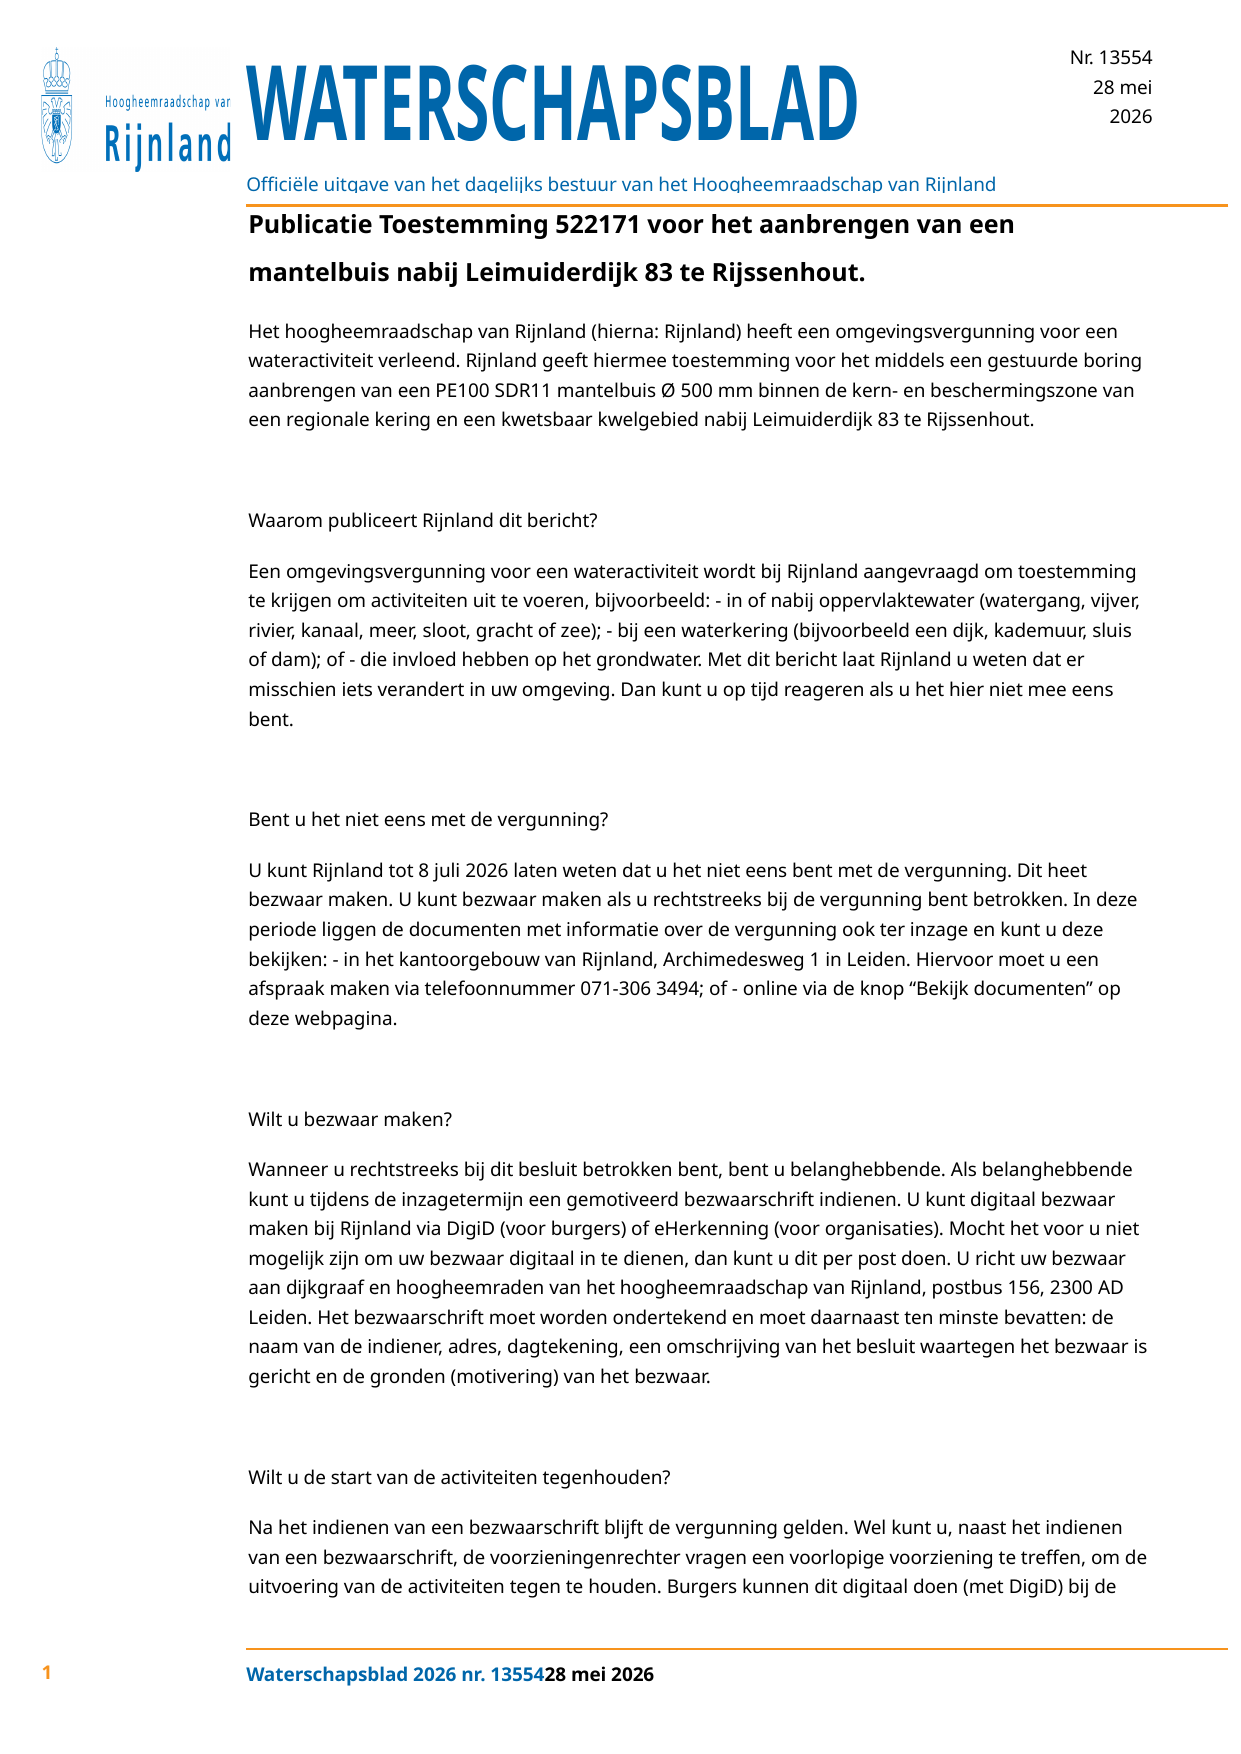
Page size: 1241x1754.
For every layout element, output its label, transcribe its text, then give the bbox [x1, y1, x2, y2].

text Wilt u de start van de activiteiten tegenhouden? [248, 1464, 1152, 1490]
text Het hoogheemraadschap van Rijnland (hierna: Rijnland) heeft een omgevingsvergunning voor een wateractiviteit verleend. Rijnland geeft hiermee toestemming voor het middels een gestuurde boring aanbrengen van een PE100 SDR11 mantelbuis Ø 500 mm binnen de kern- en beschermingszone van een regionale kering en een kwetsbaar kwelgebied nabij Leimuiderdijk 83 te Rijssenhout. [248, 318, 1152, 432]
text Publicatie Toestemming 522171 voor het aanbrengen van een mantelbuis nabij Leimuiderdijk 83 te Rijssenhout. [248, 207, 1152, 288]
text Wanneer u rechtstreeks bij dit besluit betrokken bent, bent u belanghebbende. Als belanghebbende kunt u tijdens de inzagetermijn een gemotiveerd bezwaarschrift indienen. U kunt digitaal bezwaar maken bij Rijnland via DigiD (voor burgers) of eHerkenning (voor organisaties). Mocht het voor u niet mogelijk zijn om uw bezwaar digitaal in te dienen, dan kunt u dit per post doen. U richt uw bezwaar aan dijkgraaf en hoogheemraden van het hoogheemraadschap van Rijnland, postbus 156, 2300 AD Leiden. Het bezwaarschrift moet worden ondertekend en moet daarnaast ten minste bevatten: de naam van de indiener, adres, dagtekening, een omschrijving van het besluit waartegen het bezwaar is gericht en de gronden (motivering) van het bezwaar. [248, 1156, 1152, 1389]
text Waarom publiceert Rijnland dit bericht? [248, 507, 1152, 533]
text U kunt Rijnland tot 8 juli 2026 laten weten dat u het niet eens bent met de vergunning. Dit heet bezwaar maken. U kunt bezwaar maken als u rechtstreeks bij de vergunning bent betrokken. In deze periode liggen de documenten met informatie over de vergunning ook ter inzage en kunt u deze bekijken: - in het kantoorgebouw van Rijnland, Archimedesweg 1 in Leiden. Hiervoor moet u een afspraak maken via telefoonnummer 071-306 3494; of - online via de knop “Bekijk documenten” op deze webpagina. [248, 857, 1152, 1031]
text Bent u het niet eens met de vergunning? [248, 807, 1152, 832]
picture [41, 47, 231, 172]
text Een omgevingsvergunning voor een wateractiviteit wordt bij Rijnland aangevraagd om toestemming te krijgen om activiteiten uit te voeren, bijvoorbeeld: - in of nabij oppervlaktewater (watergang, vijver, rivier, kanaal, meer, sloot, gracht of zee); - bij een waterkering (bijvoorbeeld een dijk, kademuur, sluis of dam); of - die invloed hebben op het grondwater. Met dit bericht laat Rijnland u weten dat er misschien iets verandert in uw omgeving. Dan kunt u op tijd reageren als u het hier niet mee eens bent. [248, 558, 1152, 732]
text Na het indienen van een bezwaarschrift blijft de vergunning gelden. Wel kunt u, naast het indienen van een bezwaarschrift, de voorzieningenrechter vragen een voorlopige voorziening te treffen, om de uitvoering van de activiteiten tegen te houden. Burgers kunnen dit digitaal doen (met DigiD) bij de [248, 1514, 1152, 1599]
text Wilt u bezwaar maken? [248, 1106, 1152, 1132]
